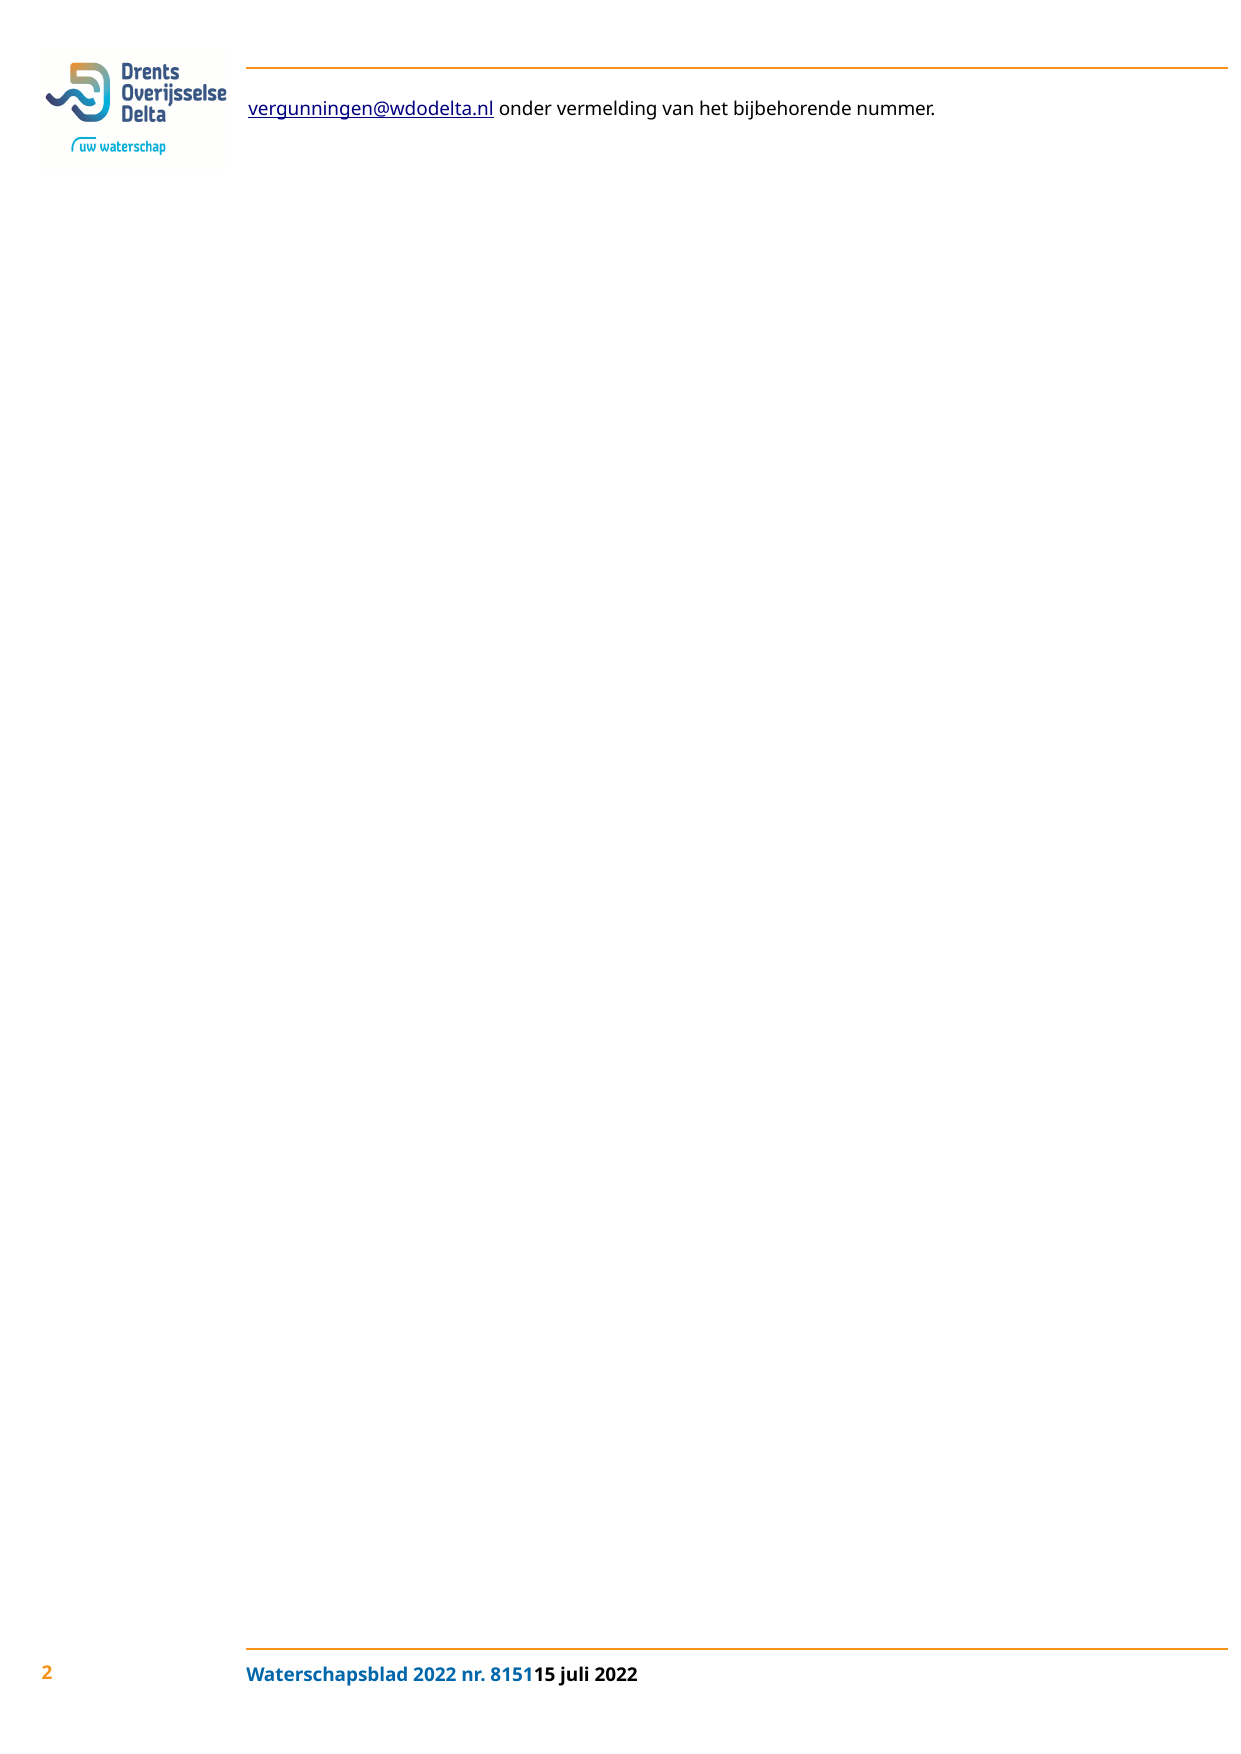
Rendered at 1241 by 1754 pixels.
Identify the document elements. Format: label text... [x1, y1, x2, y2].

picture [41, 47, 231, 172]
text vergunningen@wdodelta.nl onder vermelding van het bijbehorende nummer. [248, 95, 1152, 121]
